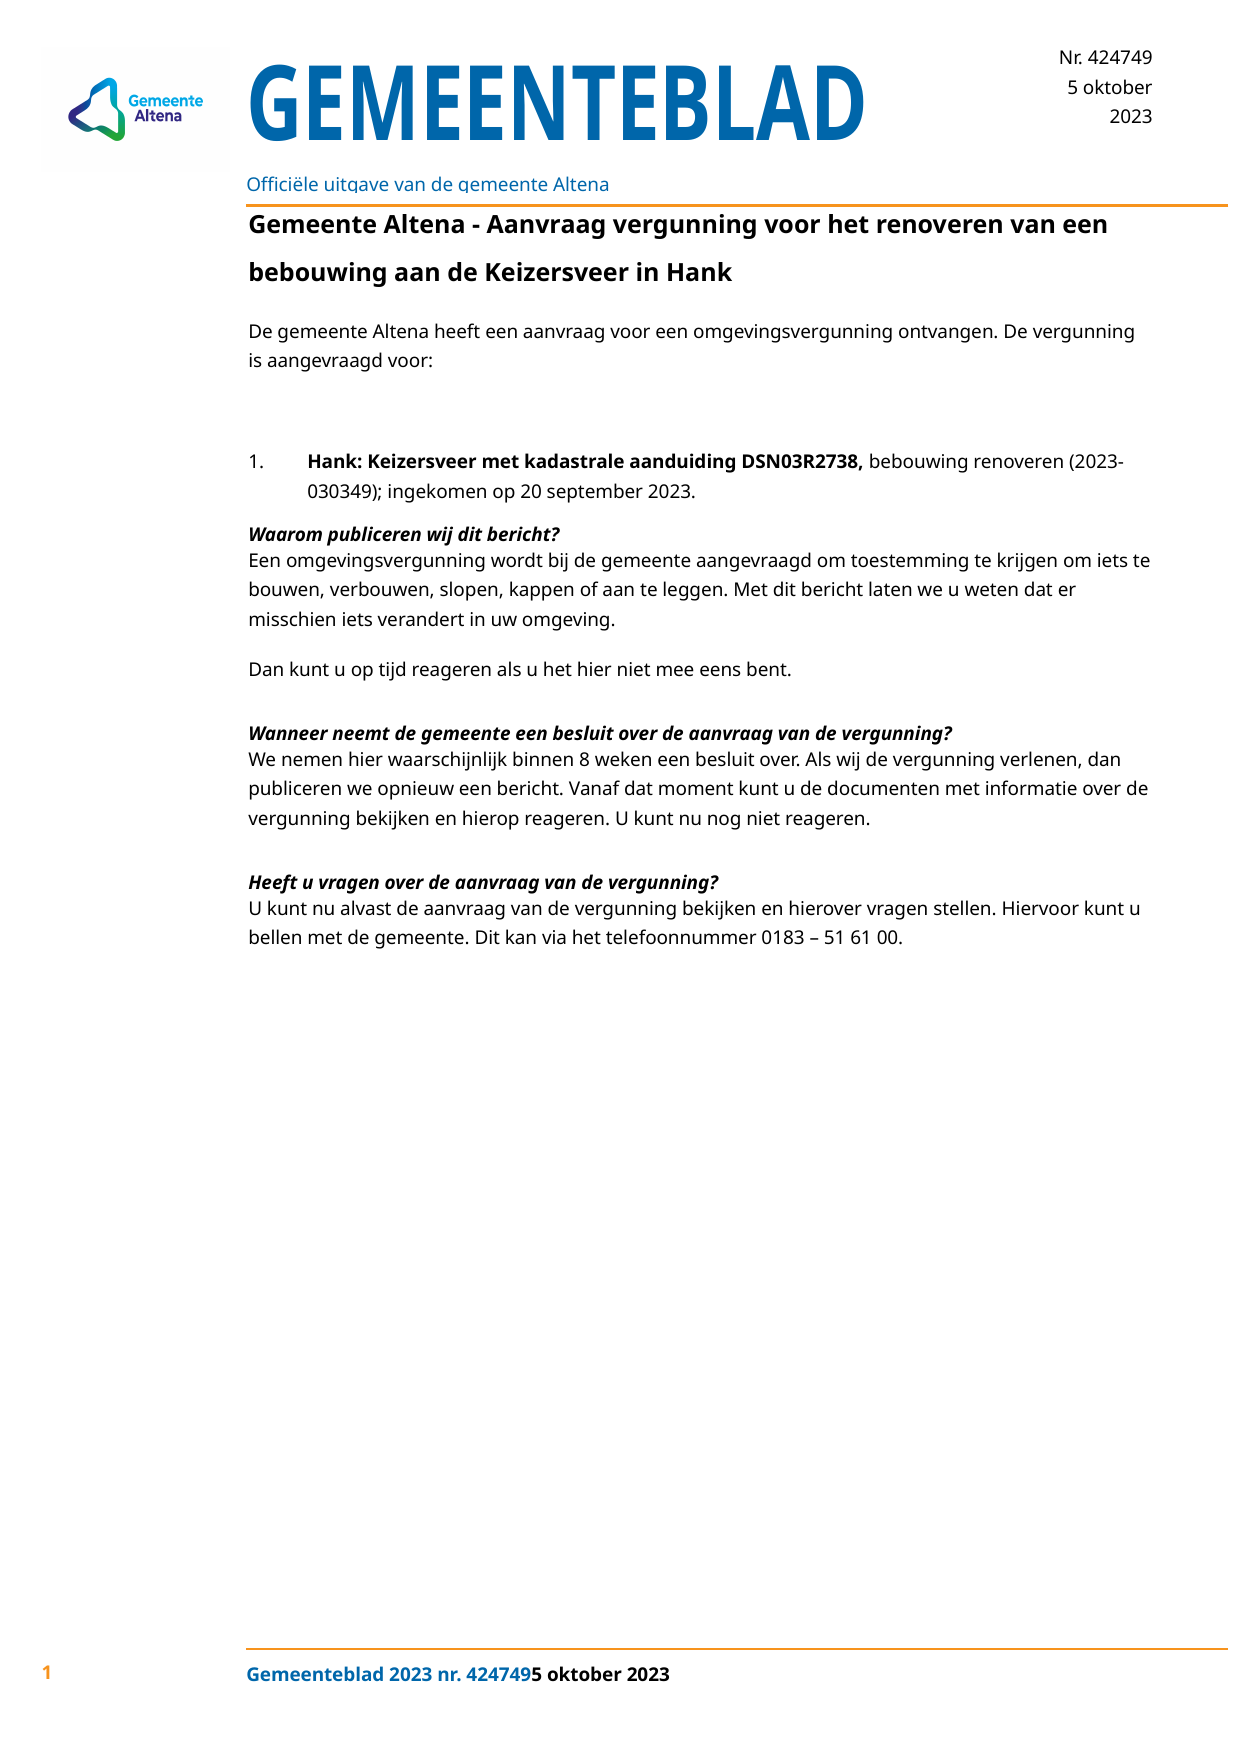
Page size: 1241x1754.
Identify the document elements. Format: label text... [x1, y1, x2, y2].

text U kunt nu alvast de aanvraag van de vergunning bekijken en hierover vragen stellen. Hiervoor kunt u bellen met de gemeente. Dit kan via het telefoonnummer 0183 – 51 61 00. [248, 895, 1152, 950]
text Gemeente Altena - Aanvraag vergunning voor het renoveren van een bebouwing aan de Keizersveer in Hank [248, 207, 1152, 288]
text Dan kunt u op tijd reageren als u het hier niet mee eens bent. [248, 656, 1152, 682]
text Wanneer neemt de gemeente een besluit over de aanvraag van de vergunning? [248, 720, 1152, 746]
text Heeft u vragen over de aanvraag van de vergunning? [248, 869, 1152, 895]
text Waarom publiceren wij dit bericht? [248, 521, 1152, 547]
text Een omgevingsvergunning wordt bij de gemeente aangevraagd om toestemming te krijgen om iets te bouwen, verbouwen, slopen, kappen of aan te leggen. Met dit bericht laten we u weten dat er misschien iets verandert in uw omgeving. [248, 547, 1152, 632]
text De gemeente Altena heeft een aanvraag voor een omgevingsvergunning ontvangen. De vergunning is aangevraagd voor: [248, 318, 1152, 373]
text We nemen hier waarschijnlijk binnen 8 weken een besluit over. Als wij de vergunning verlenen, dan publiceren we opnieuw een bericht. Vanaf dat moment kunt u de documenten met informatie over de vergunning bekijken en hierop reageren. U kunt nu nog niet reageren. [248, 746, 1152, 831]
picture [41, 47, 231, 172]
list Hank: Keizersveer met kadastrale aanduiding DSN03R2738, bebouwing renoveren (2023-030349); ingekomen op 20 september 2023. [248, 448, 1152, 504]
